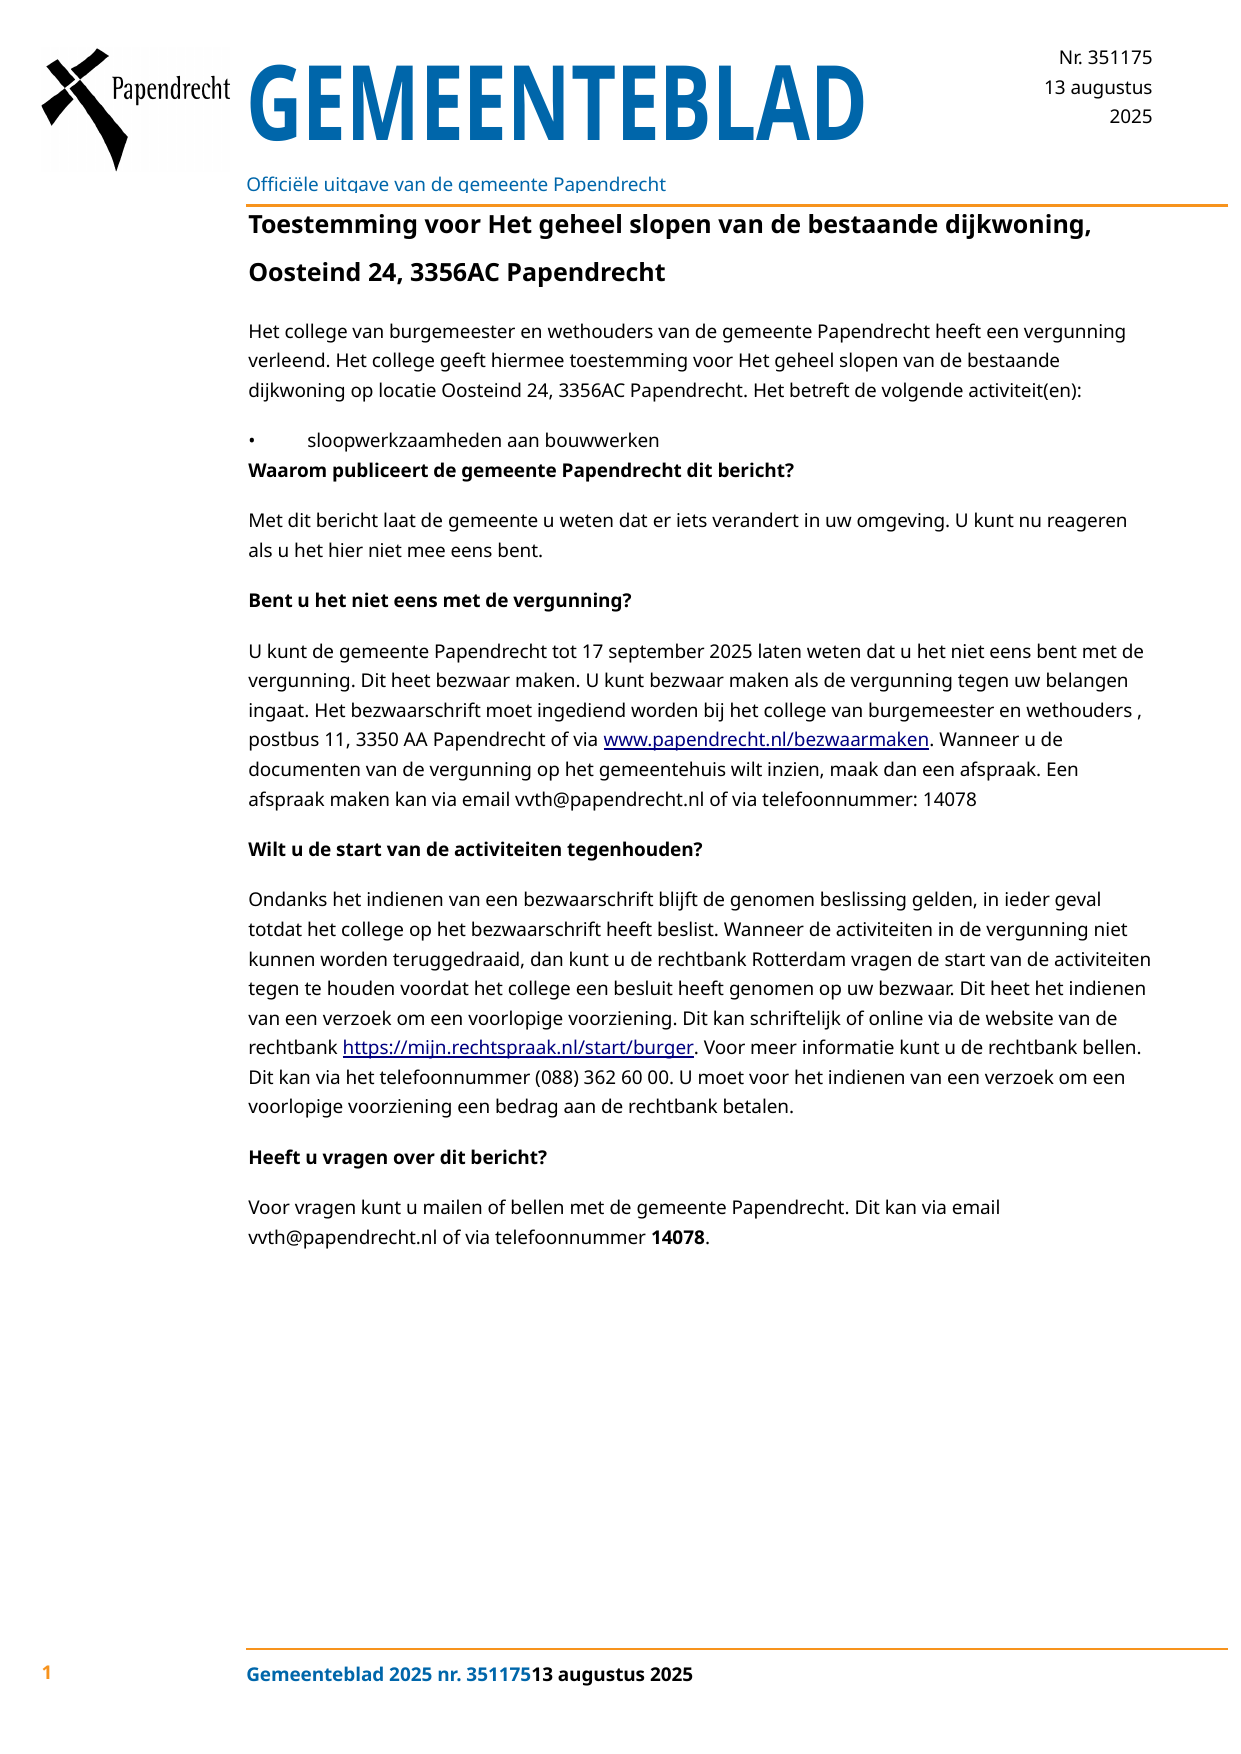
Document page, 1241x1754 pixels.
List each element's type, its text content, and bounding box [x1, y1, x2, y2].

text U kunt de gemeente Papendrecht tot 17 september 2025 laten weten dat u het niet eens bent met de vergunning. Dit heet bezwaar maken. U kunt bezwaar maken als de vergunning tegen uw belangen ingaat. Het bezwaarschrift moet ingediend worden bij het college van burgemeester en wethouders , postbus 11, 3350 AA Papendrecht of via www.papendrecht.nl/bezwaarmaken. Wanneer u de documenten van de vergunning op het gemeentehuis wilt inzien, maak dan een afspraak. Een afspraak maken kan via email vvth@papendrecht.nl of via telefoonnummer: 14078 [248, 638, 1152, 812]
text Ondanks het indienen van een bezwaarschrift blijft de genomen beslissing gelden, in ieder geval totdat het college op het bezwaarschrift heeft beslist. Wanneer de activiteiten in de vergunning niet kunnen worden teruggedraaid, dan kunt u de rechtbank Rotterdam vragen de start van de activiteiten tegen te houden voordat het college een besluit heeft genomen op uw bezwaar. Dit heet het indienen van een verzoek om een voorlopige voorziening. Dit kan schriftelijk of online via de website van de rechtbank https://mijn.rechtspraak.nl/start/burger. Voor meer informatie kunt u de rechtbank bellen. Dit kan via het telefoonnummer (088) 362 60 00. U moet voor het indienen van een verzoek om een voorlopige voorziening een bedrag aan de rechtbank betalen. [248, 887, 1152, 1119]
text Toestemming voor Het geheel slopen van de bestaande dijkwoning, Oosteind 24, 3356AC Papendrecht [248, 207, 1152, 288]
text Met dit bericht laat de gemeente u weten dat er iets verandert in uw omgeving. U kunt nu reageren als u het hier niet mee eens bent. [248, 507, 1152, 563]
list sloopwerkzaamheden aan bouwwerken [248, 427, 1152, 453]
text Heeft u vragen over dit bericht? [248, 1144, 1152, 1170]
text Bent u het niet eens met de vergunning? [248, 587, 1152, 613]
text Waarom publiceert de gemeente Papendrecht dit bericht? [248, 457, 1152, 483]
text Wilt u de start van de activiteiten tegenhouden? [248, 836, 1152, 862]
picture [41, 47, 231, 172]
text Voor vragen kunt u mailen of bellen met de gemeente Papendrecht. Dit kan via email vvth@papendrecht.nl of via telefoonnummer 14078. [248, 1194, 1152, 1250]
text Het college van burgemeester en wethouders van de gemeente Papendrecht heeft een vergunning verleend. Het college geeft hiermee toestemming voor Het geheel slopen van de bestaande dijkwoning op locatie Oosteind 24, 3356AC Papendrecht. Het betreft de volgende activiteit(en): [248, 318, 1152, 403]
